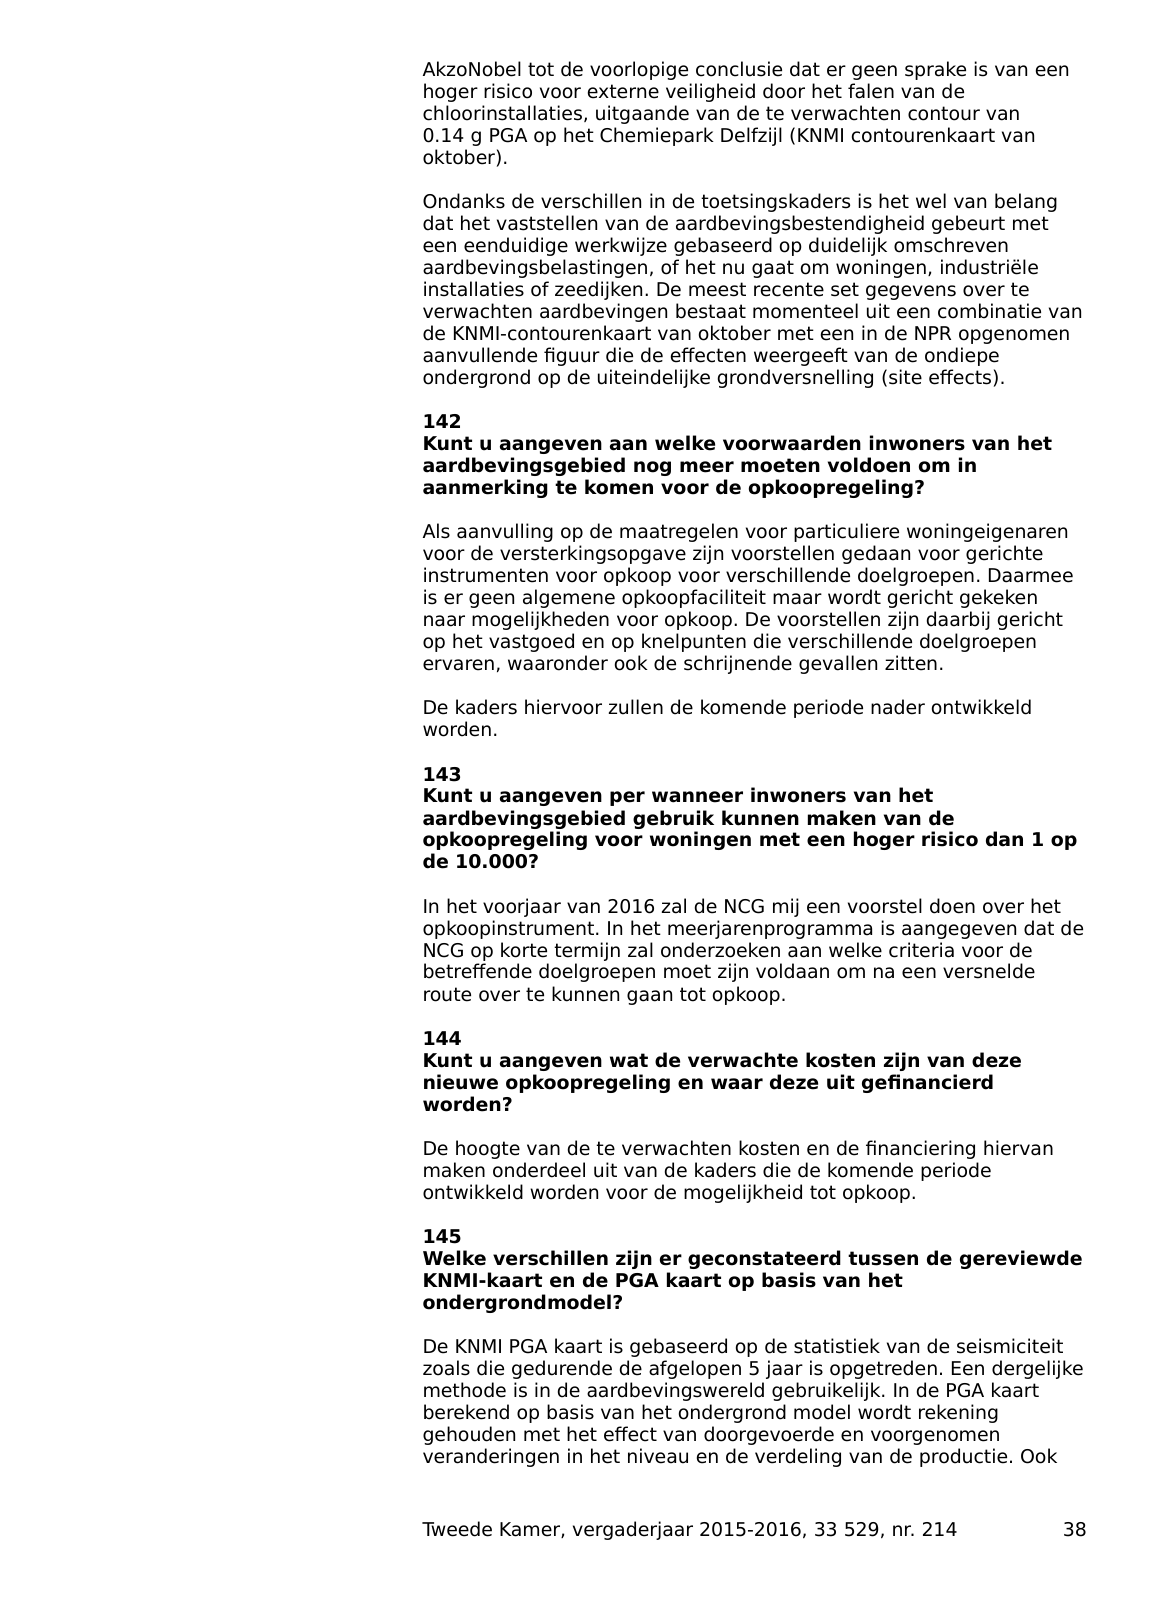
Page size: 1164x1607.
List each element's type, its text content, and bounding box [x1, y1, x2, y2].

text AkzoNobel tot de voorlopige conclusie dat er geen sprake is van een hoger risico voor externe veiligheid door het falen van de chloorinstallaties, uitgaande van de te verwachten contour van 0.14 g PGA op het Chemiepark Delfzijl (KNMI contourenkaart van oktober). [422, 59, 1087, 169]
text In het voorjaar van 2016 zal de NCG mij een voorstel doen over het opkoopinstrument. In het meerjarenprogramma is aangegeven dat de NCG op korte termijn zal onderzoeken aan welke criteria voor de betreffende doelgroepen moet zijn voldaan om na een versnelde route over te kunnen gaan tot opkoop. [422, 896, 1087, 1005]
text De KNMI PGA kaart is gebaseerd op de statistiek van de seismiciteit zoals die gedurende de afgelopen 5 jaar is opgetreden. Een dergelijke methode is in de aardbevingswereld gebruikelijk. In de PGA kaart berekend op basis van het ondergrond model wordt rekening gehouden met het effect van doorgevoerde en voorgenomen veranderingen in het niveau en de verdeling van de productie. Ook [422, 1336, 1087, 1468]
text Kunt u aangeven per wanneer inwoners van het aardbevingsgebied gebruik kunnen maken van de opkoopregeling voor woningen met een hoger risico dan 1 op de 10.000? [422, 785, 1087, 873]
text 145 [422, 1226, 1087, 1248]
text Ondanks de verschillen in de toetsingskaders is het wel van belang dat het vaststellen van de aardbevingsbestendigheid gebeurt met een eenduidige werkwijze gebaseerd op duidelijk omschreven aardbevingsbelastingen, of het nu gaat om woningen, industriële installaties of zeedijken. De meest recente set gegevens over te verwachten aardbevingen bestaat momenteel uit een combinatie van de KNMI-contourenkaart van oktober met een in de NPR opgenomen aanvullende figuur die de effecten weergeeft van de ondiepe ondergrond op de uiteindelijke grondversnelling (site effects). [422, 191, 1087, 389]
text Welke verschillen zijn er geconstateerd tussen de gereviewde KNMI-kaart en de PGA kaart op basis van het ondergrondmodel? [422, 1248, 1087, 1314]
text 144 [422, 1028, 1087, 1049]
text Kunt u aangeven aan welke voorwaarden inwoners van het aardbevingsgebied nog meer moeten voldoen om in aanmerking te komen voor de opkoopregeling? [422, 433, 1087, 499]
text 143 [422, 763, 1087, 785]
text De kaders hiervoor zullen de komende periode nader ontwikkeld worden. [422, 697, 1087, 741]
text 142 [422, 411, 1087, 433]
text De hoogte van de te verwachten kosten en de financiering hiervan maken onderdeel uit van de kaders die de komende periode ontwikkeld worden voor de mogelijkheid tot opkoop. [422, 1138, 1087, 1204]
text Als aanvulling op de maatregelen voor particuliere woningeigenaren voor de versterkingsopgave zijn voorstellen gedaan voor gerichte instrumenten voor opkoop voor verschillende doelgroepen. Daarmee is er geen algemene opkoopfaciliteit maar wordt gericht gekeken naar mogelijkheden voor opkoop. De voorstellen zijn daarbij gericht op het vastgoed en op knelpunten die verschillende doelgroepen ervaren, waaronder ook de schrijnende gevallen zitten. [422, 521, 1087, 675]
text Kunt u aangeven wat de verwachte kosten zijn van deze nieuwe opkoopregeling en waar deze uit gefinancierd worden? [422, 1049, 1087, 1116]
